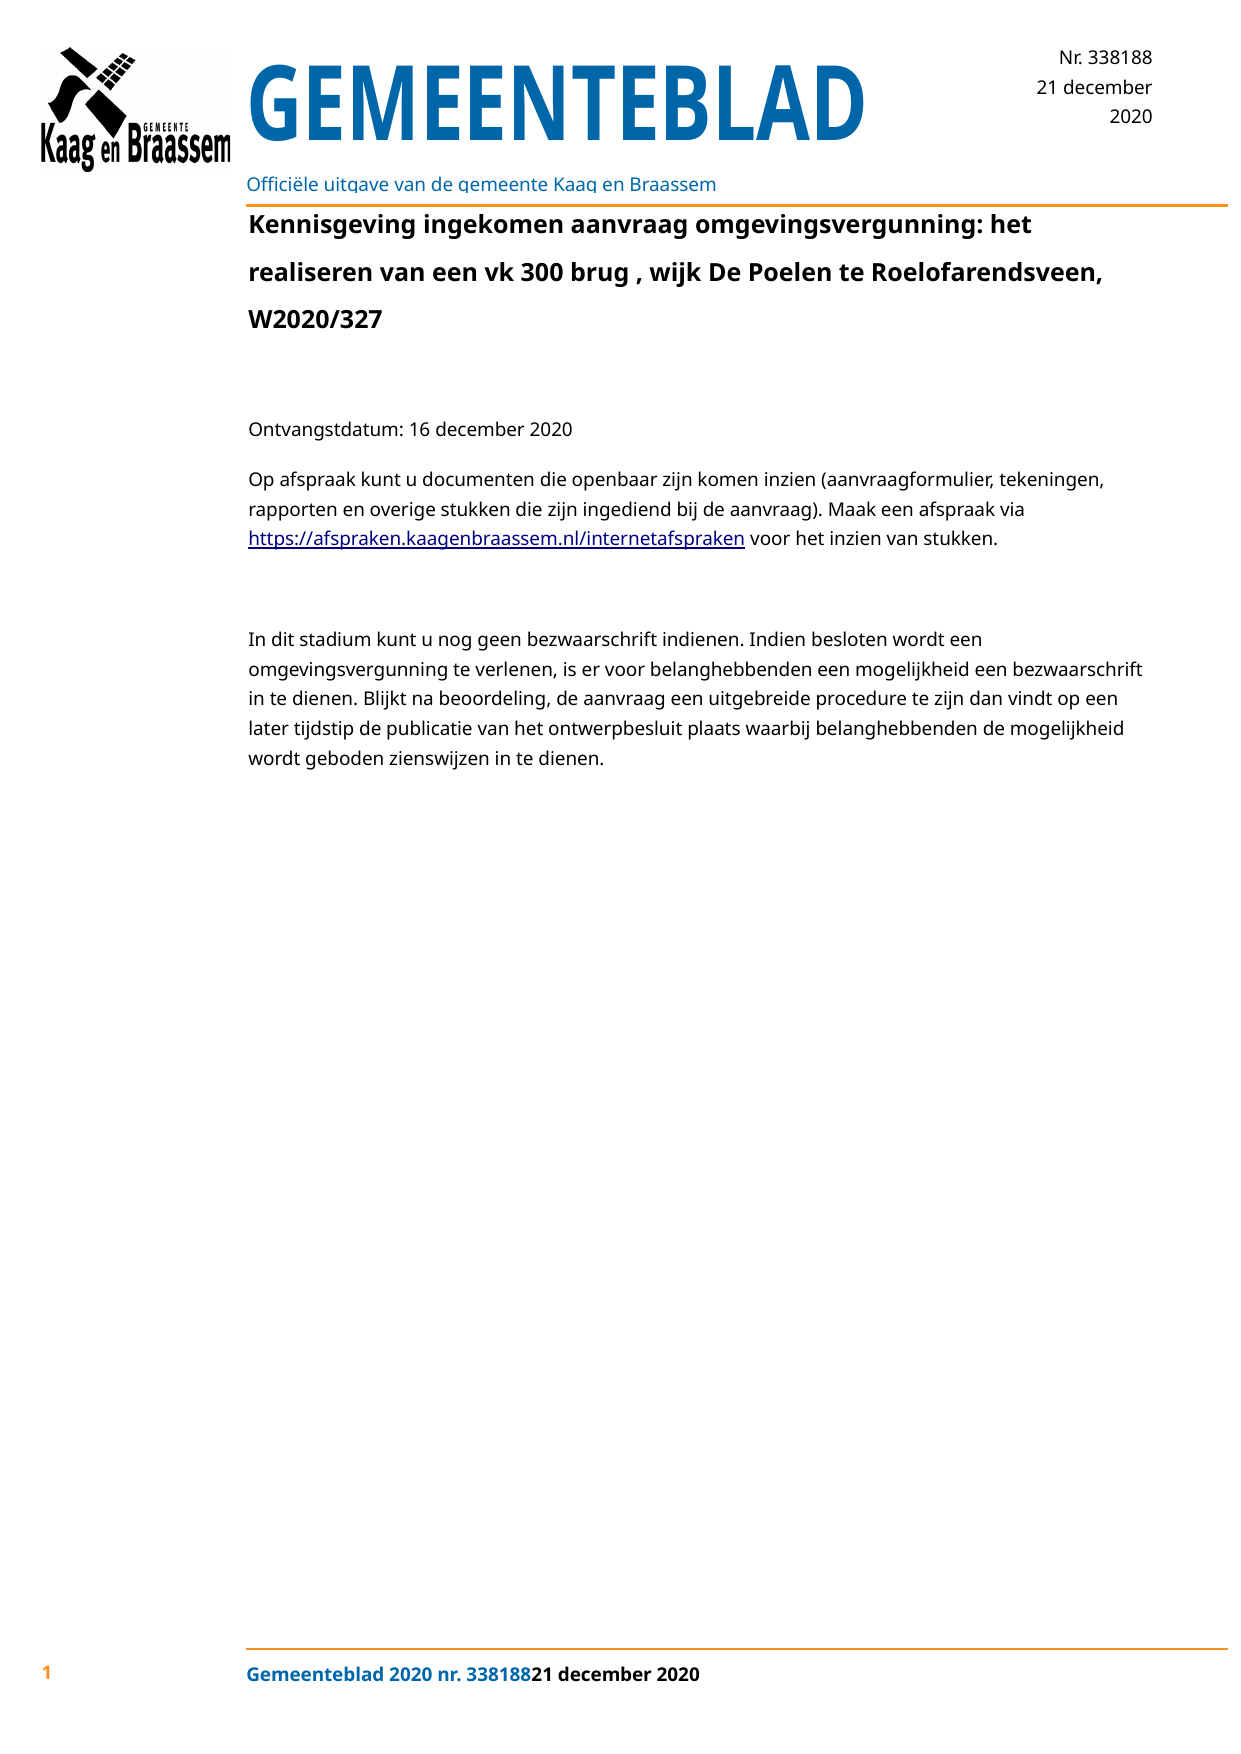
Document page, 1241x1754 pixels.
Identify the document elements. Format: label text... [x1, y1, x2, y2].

text Ontvangstdatum: 16 december 2020 [248, 416, 1152, 442]
picture [41, 47, 231, 172]
text Kennisgeving ingekomen aanvraag omgevingsvergunning: het realiseren van een vk 300 brug , wijk De Poelen te Roelofarendsveen, W2020/327 [248, 207, 1152, 336]
text In dit stadium kunt u nog geen bezwaarschrift indienen. Indien besloten wordt een omgevingsvergunning te verlenen, is er voor belanghebbenden een mogelijkheid een bezwaarschrift in te dienen. Blijkt na beoordeling, de aanvraag een uitgebreide procedure te zijn dan vindt op een later tijdstip de publicatie van het ontwerpbesluit plaats waarbij belanghebbenden de mogelijkheid wordt geboden zienswijzen in te dienen. [248, 626, 1152, 770]
text Op afspraak kunt u documenten die openbaar zijn komen inzien (aanvraagformulier, tekeningen, rapporten en overige stukken die zijn ingediend bij de aanvraag). Maak een afspraak via https://afspraken.kaagenbraassem.nl/internetafspraken voor het inzien van stukken. [248, 466, 1152, 551]
